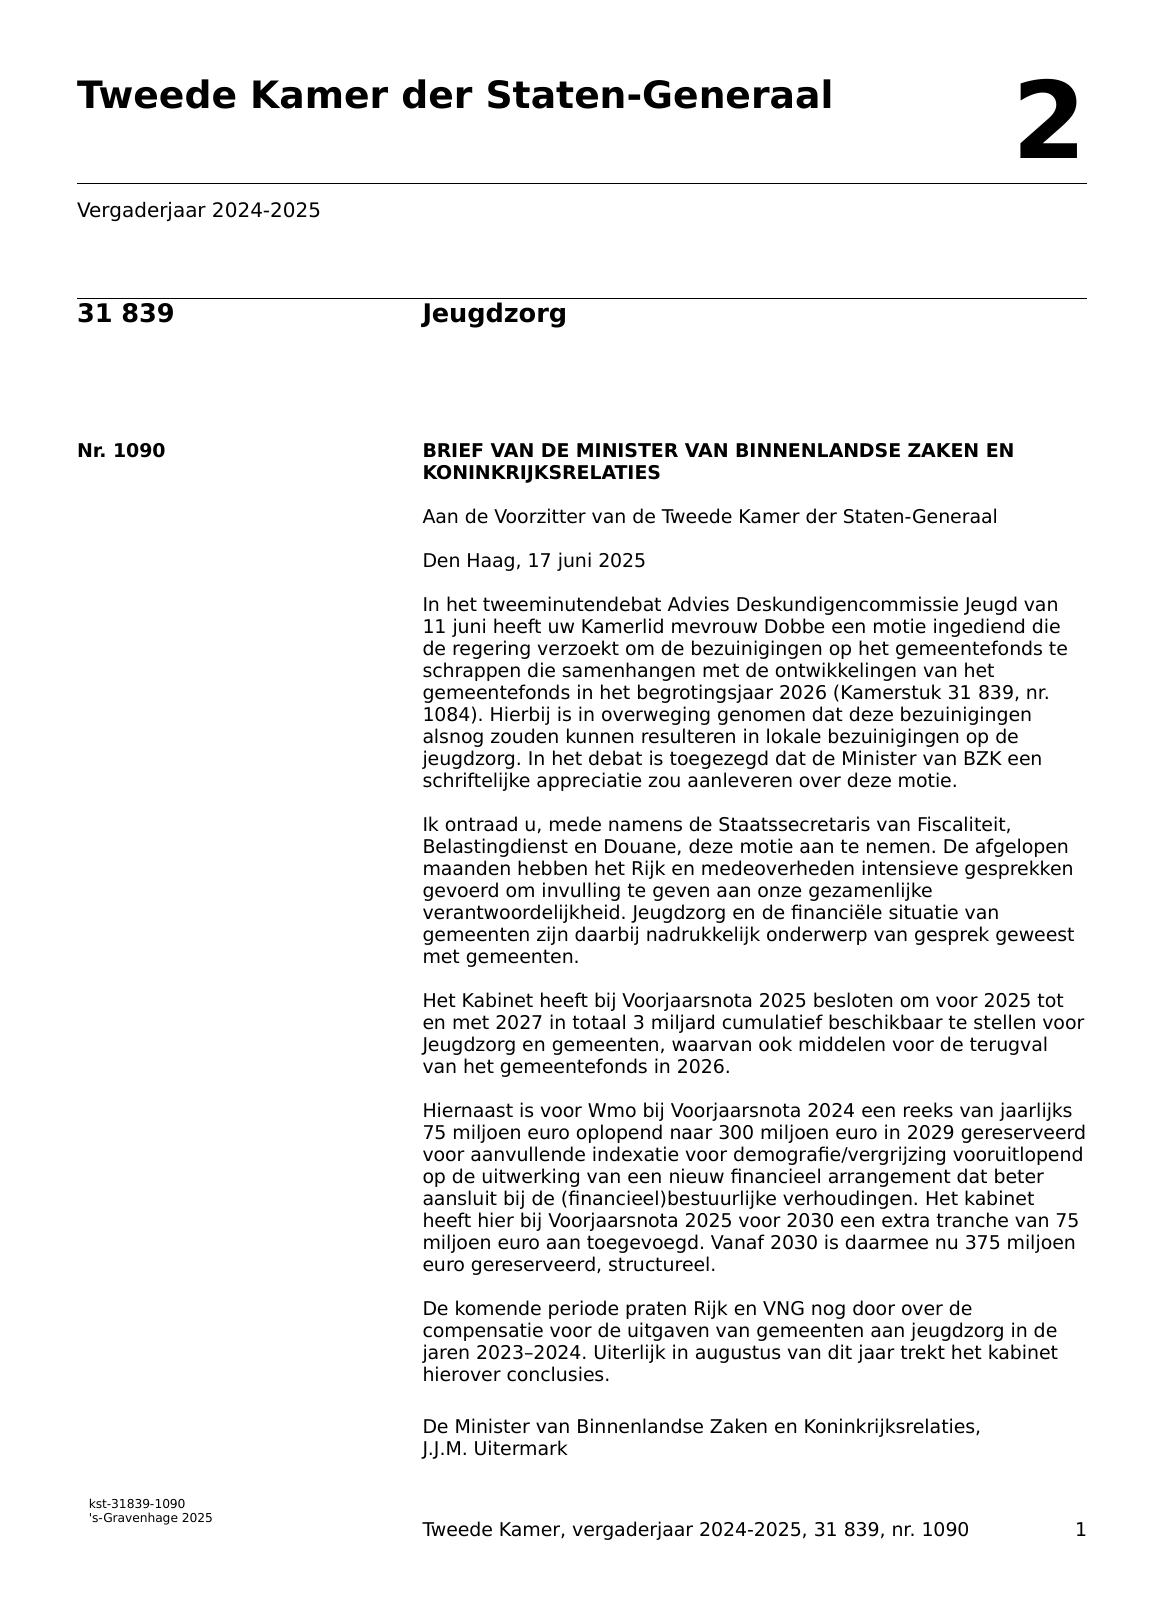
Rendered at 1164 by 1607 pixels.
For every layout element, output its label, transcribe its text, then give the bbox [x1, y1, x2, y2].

text Het Kabinet heeft bij Voorjaarsnota 2025 besloten om voor 2025 tot en met 2027 in totaal 3 miljard cumulatief beschikbaar te stellen voor Jeugdzorg en gemeenten, waarvan ook middelen voor de terugval van het gemeentefonds in 2026. [422, 990, 1087, 1078]
text De Minister van Binnenlandse Zaken en Koninkrijksrelaties, J.J.M. Uitermark [422, 1416, 1087, 1460]
subtitle 31 839 Jeugdzorg [77, 299, 1087, 329]
text Hiernaast is voor Wmo bĳ Voorjaarsnota 2024 een reeks van jaarlĳks 75 miljoen euro oplopend naar 300 miljoen euro in 2029 gereserveerd voor aanvullende indexatie voor demografie/vergrĳzing vooruitlopend op de uitwerking van een nieuw financieel arrangement dat beter aansluit bij de (financieel)bestuurlijke verhoudingen. Het kabinet heeft hier bij Voorjaarsnota 2025 voor 2030 een extra tranche van 75 miljoen euro aan toegevoegd. Vanaf 2030 is daarmee nu 375 miljoen euro gereserveerd, structureel. [422, 1100, 1087, 1276]
text Ik ontraad u, mede namens de Staatssecretaris van Fiscaliteit, Belastingdienst en Douane, deze motie aan te nemen. De afgelopen maanden hebben het Rĳk en medeoverheden intensieve gesprekken gevoerd om invulling te geven aan onze gezamenlĳke verantwoordelĳkheid. Jeugdzorg en de financiële situatie van gemeenten zĳn daarbĳ nadrukkelĳk onderwerp van gesprek geweest met gemeenten. [422, 814, 1087, 968]
text Den Haag, 17 juni 2025 [422, 550, 1087, 572]
subtitle Nr. 1090 BRIEF VAN DE MINISTER VAN BINNENLANDSE ZAKEN EN KONINKRIJKSRELATIES [77, 440, 1087, 484]
text De komende periode praten Rijk en VNG nog door over de compensatie voor de uitgaven van gemeenten aan jeugdzorg in de jaren 2023–2024. Uiterlijk in augustus van dit jaar trekt het kabinet hierover conclusies. [422, 1298, 1087, 1386]
table_cell Vergaderjaar 2024-2025 [77, 184, 1087, 298]
text Aan de Voorzitter van de Tweede Kamer der Staten-Generaal [422, 506, 1087, 528]
text 's-Gravenhage 2025 [88, 1511, 323, 1525]
text In het tweeminutendebat Advies Deskundigencommissie Jeugd van 11 juni heeft uw Kamerlid mevrouw Dobbe een motie ingediend die de regering verzoekt om de bezuinigingen op het gemeentefonds te schrappen die samenhangen met de ontwikkelingen van het gemeentefonds in het begrotingsjaar 2026 (Kamerstuk 31 839, nr. 1084). Hierbij is in overweging genomen dat deze bezuinigingen alsnog zouden kunnen resulteren in lokale bezuinigingen op de jeugdzorg. In het debat is toegezegd dat de Minister van BZK een schriftelijke appreciatie zou aanleveren over deze motie. [422, 594, 1087, 792]
table_header 2 [886, 59, 1087, 183]
text kst-31839-1090 [88, 1497, 323, 1511]
table_header Tweede Kamer der Staten-Generaal [77, 59, 886, 183]
